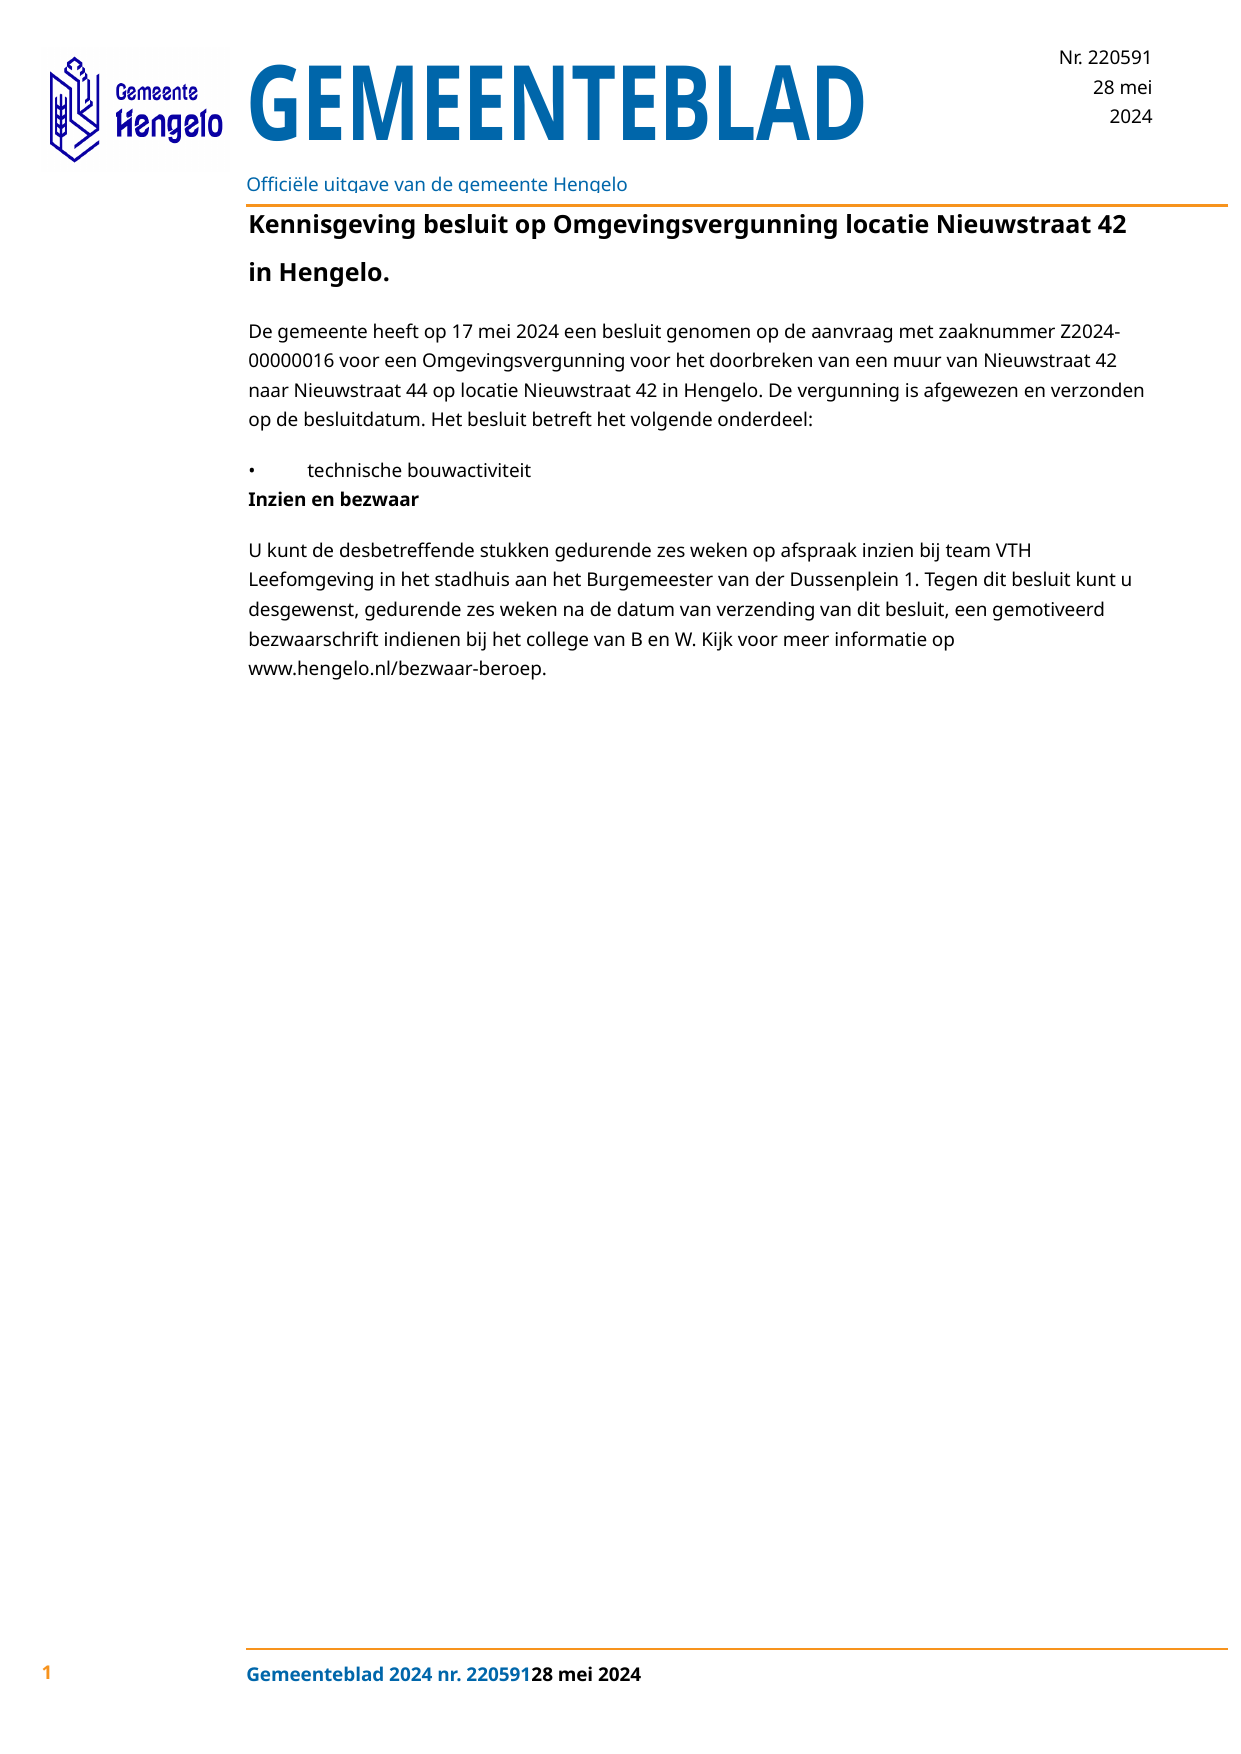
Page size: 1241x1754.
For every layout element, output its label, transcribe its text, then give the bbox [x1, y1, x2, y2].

text Kennisgeving besluit op Omgevingsvergunning locatie Nieuwstraat 42 in Hengelo. [248, 207, 1152, 288]
text Inzien en bezwaar [248, 487, 1152, 512]
list technische bouwactiviteit [248, 457, 1152, 483]
text U kunt de desbetreffende stukken gedurende zes weken op afspraak inzien bij team VTH Leefomgeving in het stadhuis aan het Burgemeester van der Dussenplein 1. Tegen dit besluit kunt u desgewenst, gedurende zes weken na de datum van verzending van dit besluit, een gemotiveerd bezwaarschrift indienen bij het college van B en W. Kijk voor meer informatie op www.hengelo.nl/bezwaar-beroep. [248, 537, 1152, 681]
text De gemeente heeft op 17 mei 2024 een besluit genomen op de aanvraag met zaaknummer Z2024-00000016 voor een Omgevingsvergunning voor het doorbreken van een muur van Nieuwstraat 42 naar Nieuwstraat 44 op locatie Nieuwstraat 42 in Hengelo. De vergunning is afgewezen en verzonden op de besluitdatum. Het besluit betreft het volgende onderdeel: [248, 318, 1152, 432]
picture [41, 47, 231, 172]
